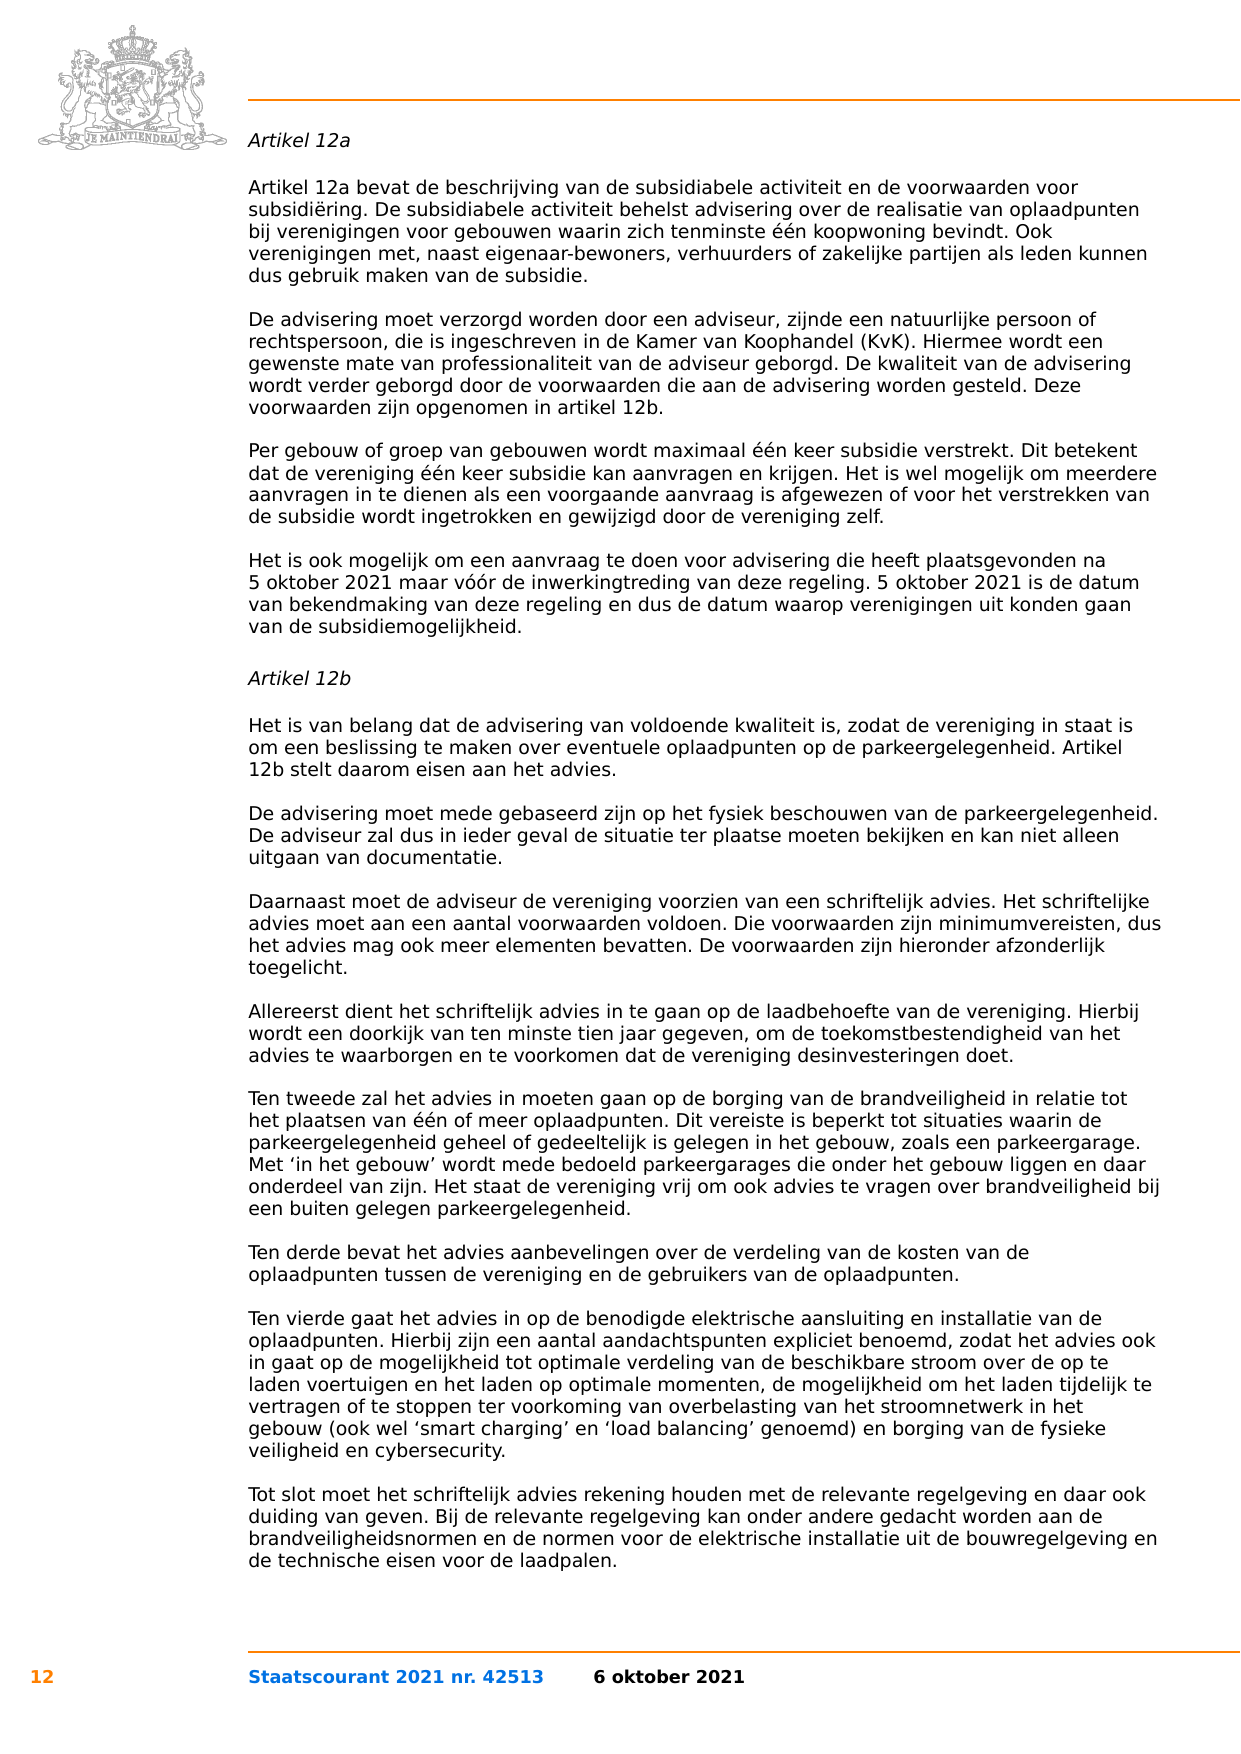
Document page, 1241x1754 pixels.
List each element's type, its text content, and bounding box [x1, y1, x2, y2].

text Allereerst dient het schriftelijk advies in te gaan op de laadbehoefte van de vereniging. Hierbij wordt een doorkijk van ten minste tien jaar gegeven, om de toekomstbestendigheid van het advies te waarborgen en te voorkomen dat de vereniging desinvesteringen doet. [248, 1001, 1163, 1066]
subtitle Artikel 12a [248, 130, 1163, 152]
text Het is ook mogelijk om een aanvraag te doen voor advisering die heeft plaatsgevonden na 5 oktober 2021 maar vóór de inwerkingtreding van deze regeling. 5 oktober 2021 is de datum van bekendmaking van deze regeling en dus de datum waarop verenigingen uit konden gaan van de subsidiemogelijkheid. [248, 550, 1163, 638]
text Per gebouw of groep van gebouwen wordt maximaal één keer subsidie verstrekt. Dit betekent dat de vereniging één keer subsidie kan aanvragen en krijgen. Het is wel mogelijk om meerdere aanvragen in te dienen als een voorgaande aanvraag is afgewezen of voor het verstrekken van de subsidie wordt ingetrokken en gewijzigd door de vereniging zelf. [248, 440, 1163, 528]
text Artikel 12a bevat de beschrijving van de subsidiabele activiteit en de voorwaarden voor subsidiëring. De subsidiabele activiteit behelst advisering over de realisatie van oplaadpunten bij verenigingen voor gebouwen waarin zich tenminste één koopwoning bevindt. Ook verenigingen met, naast eigenaar-bewoners, verhuurders of zakelijke partijen als leden kunnen dus gebruik maken van de subsidie. [248, 177, 1163, 287]
text Ten derde bevat het advies aanbevelingen over de verdeling van de kosten van de oplaadpunten tussen de vereniging en de gebruikers van de oplaadpunten. [248, 1242, 1163, 1286]
text Daarnaast moet de adviseur de vereniging voorzien van een schriftelijk advies. Het schriftelijke advies moet aan een aantal voorwaarden voldoen. Die voorwaarden zijn minimumvereisten, dus het advies mag ook meer elementen bevatten. De voorwaarden zijn hieronder afzonderlijk toegelicht. [248, 891, 1163, 979]
text De advisering moet verzorgd worden door een adviseur, zijnde een natuurlijke persoon of rechtspersoon, die is ingeschreven in de Kamer van Koophandel (KvK). Hiermee wordt een gewenste mate van professionaliteit van de adviseur geborgd. De kwaliteit van de advisering wordt verder geborgd door de voorwaarden die aan de advisering worden gesteld. Deze voorwaarden zijn opgenomen in artikel 12b. [248, 309, 1163, 418]
text Ten tweede zal het advies in moeten gaan op de borging van de brandveiligheid in relatie tot het plaatsen van één of meer oplaadpunten. Dit vereiste is beperkt tot situaties waarin de parkeergelegenheid geheel of gedeeltelijk is gelegen in het gebouw, zoals een parkeergarage. Met ‘in het gebouw’ wordt mede bedoeld parkeergarages die onder het gebouw liggen en daar onderdeel van zijn. Het staat de vereniging vrij om ook advies te vragen over brandveiligheid bij een buiten gelegen parkeergelegenheid. [248, 1088, 1163, 1220]
picture [38, 25, 227, 150]
text Ten vierde gaat het advies in op de benodigde elektrische aansluiting en installatie van de oplaadpunten. Hierbij zijn een aantal aandachtspunten expliciet benoemd, zodat het advies ook in gaat op de mogelijkheid tot optimale verdeling van de beschikbare stroom over de op te laden voertuigen en het laden op optimale momenten, de mogelijkheid om het laden tijdelijk te vertragen of te stoppen ter voorkoming van overbelasting van het stroomnetwerk in het gebouw (ook wel ‘smart charging’ en ‘load balancing’ genoemd) en borging van de fysieke veiligheid en cybersecurity. [248, 1308, 1163, 1462]
text Tot slot moet het schriftelijk advies rekening houden met de relevante regelgeving en daar ook duiding van geven. Bij de relevante regelgeving kan onder andere gedacht worden aan de brandveiligheidsnormen en de normen voor de elektrische installatie uit de bouwregelgeving en de technische eisen voor de laadpalen. [248, 1484, 1163, 1572]
text Het is van belang dat de advisering van voldoende kwaliteit is, zodat de vereniging in staat is om een beslissing te maken over eventuele oplaadpunten op de parkeergelegenheid. Artikel 12b stelt daarom eisen aan het advies. [248, 715, 1163, 781]
subtitle Artikel 12b [248, 668, 1163, 690]
text De advisering moet mede gebaseerd zijn op het fysiek beschouwen van de parkeergelegenheid. De adviseur zal dus in ieder geval de situatie ter plaatse moeten bekijken en kan niet alleen uitgaan van documentatie. [248, 803, 1163, 869]
